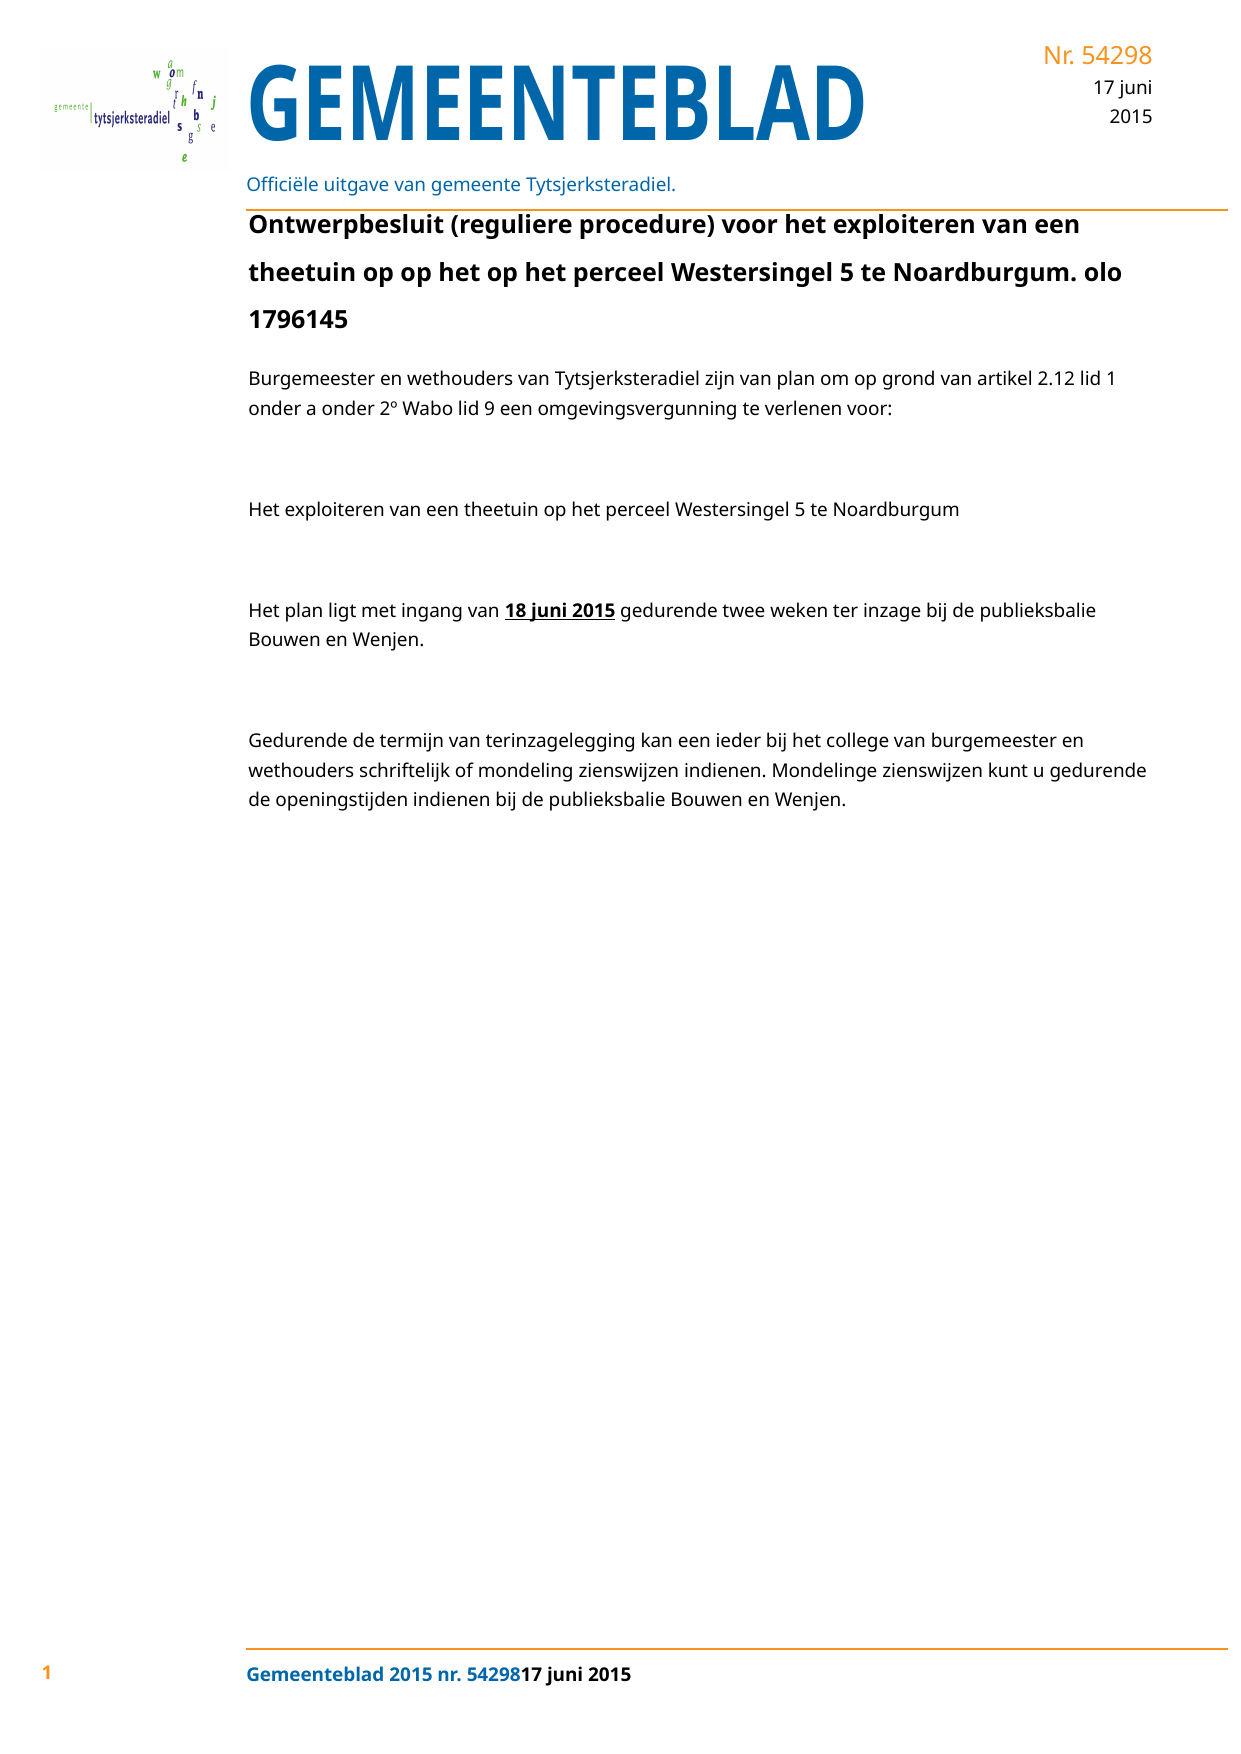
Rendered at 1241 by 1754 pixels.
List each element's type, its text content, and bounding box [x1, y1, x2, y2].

text Het plan ligt met ingang van 18 juni 2015 gedurende twee weken ter inzage bij de publieksbalie Bouwen en Wenjen. [248, 597, 1152, 652]
picture [41, 47, 231, 172]
text Het exploiteren van een theetuin op het perceel Westersingel 5 te Noardburgum [248, 496, 1152, 522]
text Ontwerpbesluit (reguliere procedure) voor het exploiteren van een theetuin op op het op het perceel Westersingel 5 te Noardburgum. olo 1796145 [248, 211, 1152, 336]
text Burgemeester en wethouders van Tytsjerksteradiel zijn van plan om op grond van artikel 2.12 lid 1 onder a onder 2º Wabo lid 9 een omgevingsvergunning te verlenen voor: [248, 366, 1152, 421]
text Gedurende de termijn van terinzagelegging kan een ieder bij het college van burgemeester en wethouders schriftelijk of mondeling zienswijzen indienen. Mondelinge zienswijzen kunt u gedurende de openingstijden indienen bij de publieksbalie Bouwen en Wenjen. [248, 727, 1152, 812]
